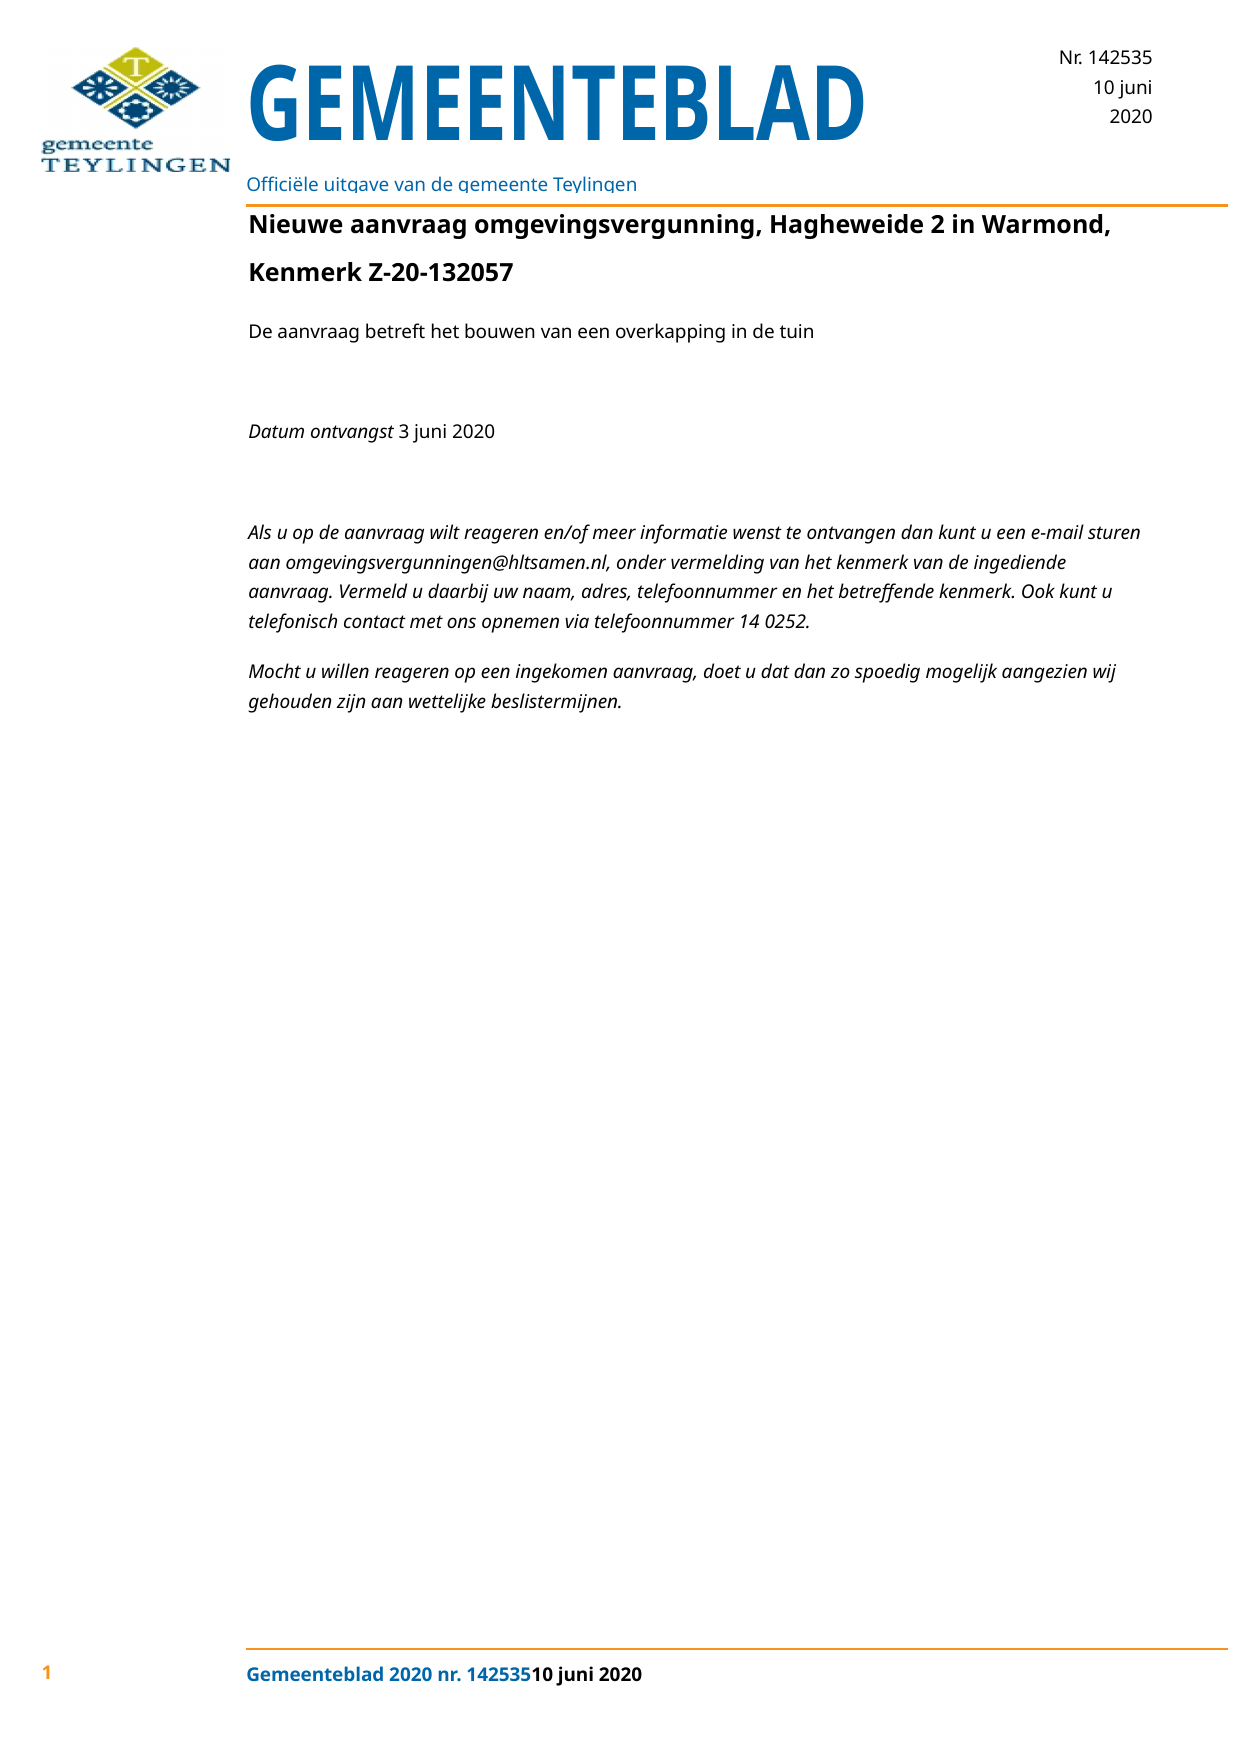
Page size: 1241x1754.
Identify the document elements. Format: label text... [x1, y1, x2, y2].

text Datum ontvangst 3 juni 2020 [248, 419, 1152, 444]
picture [41, 47, 231, 172]
text Mocht u willen reageren op een ingekomen aanvraag, doet u dat dan zo spoedig mogelijk aangezien wij gehouden zijn aan wettelijke beslistermijnen. [248, 659, 1152, 714]
text De aanvraag betreft het bouwen van een overkapping in de tuin [248, 318, 1152, 344]
text Nieuwe aanvraag omgevingsvergunning, Hagheweide 2 in Warmond, Kenmerk Z-20-132057 [248, 207, 1152, 288]
text Als u op de aanvraag wilt reageren en/of meer informatie wenst te ontvangen dan kunt u een e-mail sturen aan omgevingsvergunningen@hltsamen.nl, onder vermelding van het kenmerk van de ingediende aanvraag. Vermeld u daarbij uw naam, adres, telefoonnummer en het betreffende kenmerk. Ook kunt u telefonisch contact met ons opnemen via telefoonnummer 14 0252. [248, 519, 1152, 634]
